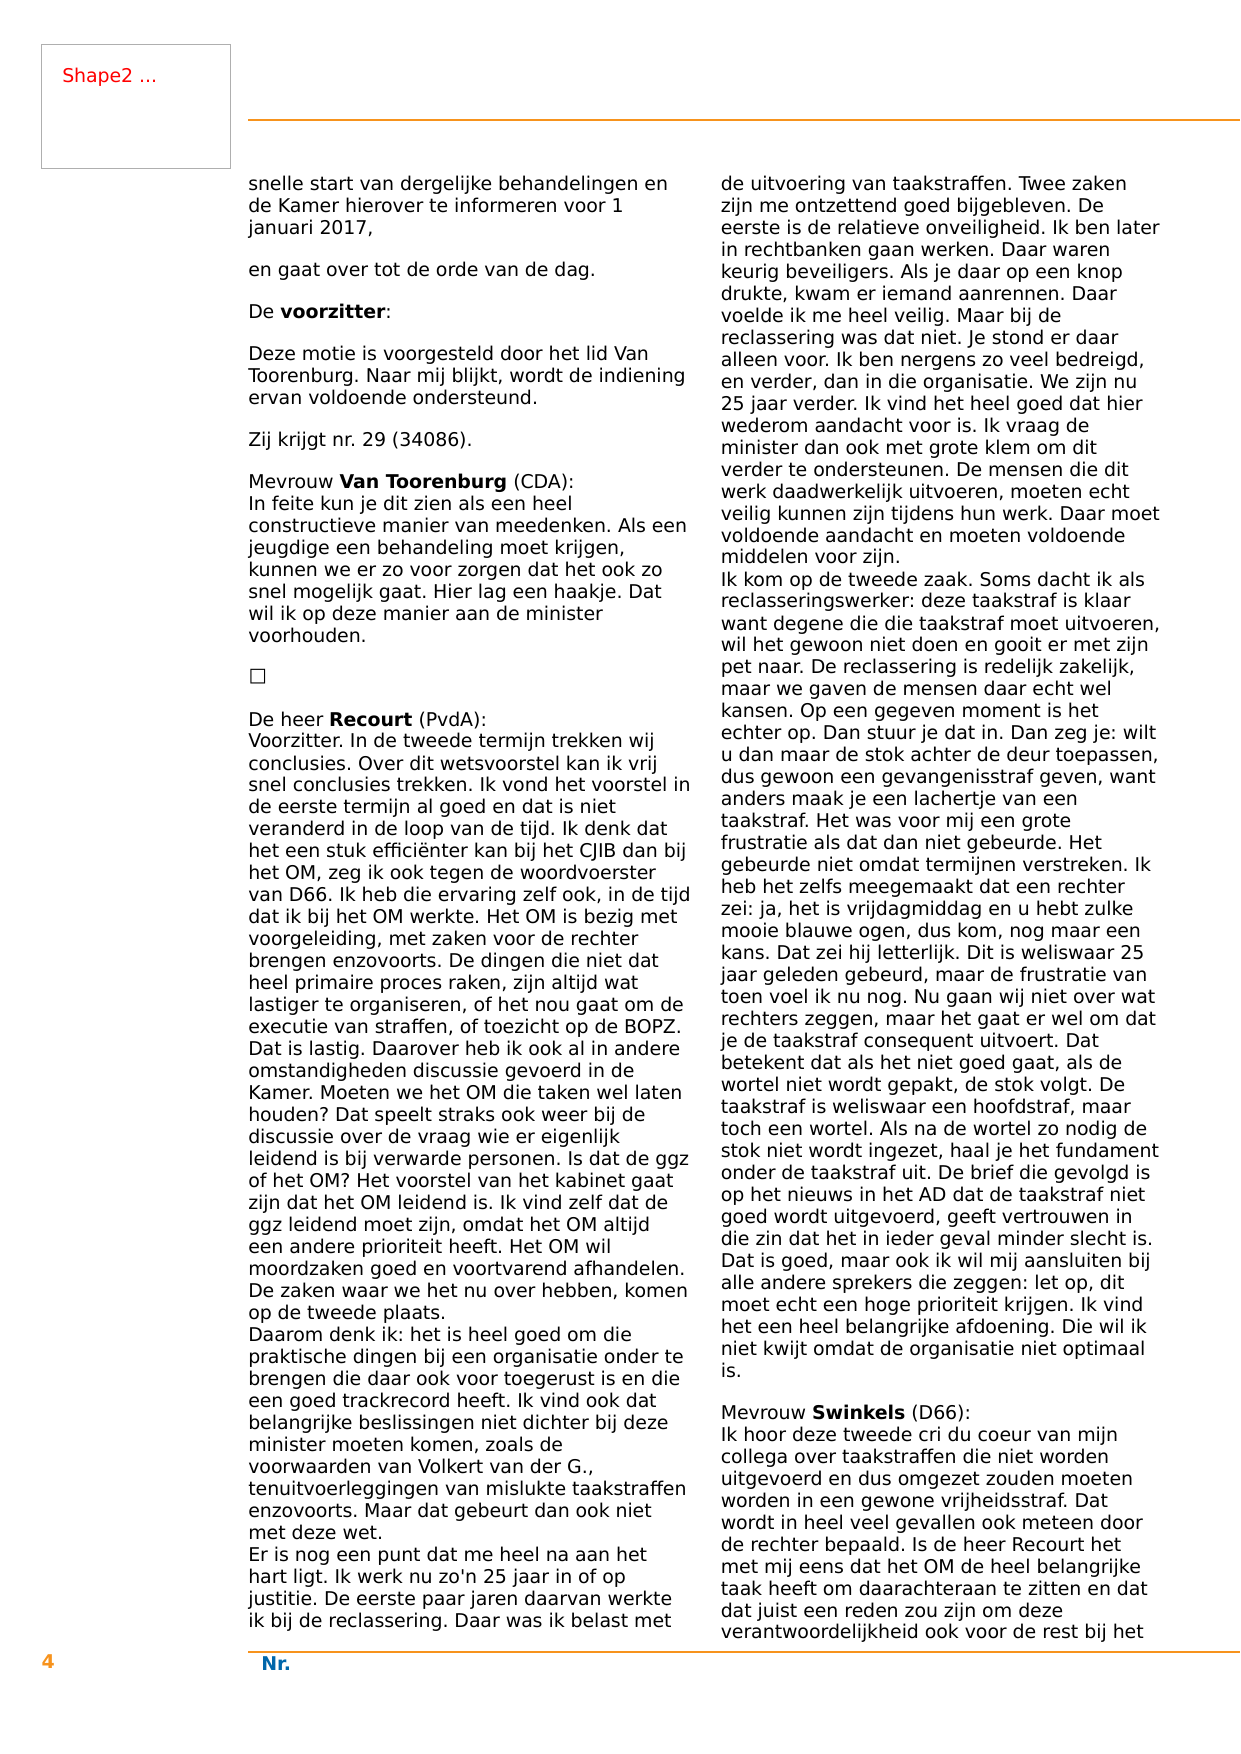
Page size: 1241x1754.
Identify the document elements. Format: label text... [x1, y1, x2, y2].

text Mevrouw Van Toorenburg (CDA): [248, 471, 691, 493]
text In feite kun je dit zien als een heel constructieve manier van meedenken. Als een jeugdige een behandeling moet krijgen, kunnen we er zo voor zorgen dat het ook zo snel mogelijk gaat. Hier lag een haakje. Dat wil ik op deze manier aan de minister voorhouden. [248, 493, 691, 646]
text Voorzitter. In de tweede termijn trekken wij conclusies. Over dit wetsvoorstel kan ik vrij snel conclusies trekken. Ik vond het voorstel in de eerste termijn al goed en dat is niet veranderd in de loop van de tijd. Ik denk dat het een stuk efficiënter kan bij het CJIB dan bij het OM, zeg ik ook tegen de woordvoerster van D66. Ik heb die ervaring zelf ook, in de tijd dat ik bij het OM werkte. Het OM is bezig met voorgeleiding, met zaken voor de rechter brengen enzovoorts. De dingen die niet dat heel primaire proces raken, zijn altijd wat lastiger te organiseren, of het nou gaat om de executie van straffen, of toezicht op de BOPZ. Dat is lastig. Daarover heb ik ook al in andere omstandigheden discussie gevoerd in de Kamer. Moeten we het OM die taken wel laten houden? Dat speelt straks ook weer bij de discussie over de vraag wie er eigenlijk leidend is bij verwarde personen. Is dat de ggz of het OM? Het voorstel van het kabinet gaat zijn dat het OM leidend is. Ik vind zelf dat de ggz leidend moet zijn, omdat het OM altijd een andere prioriteit heeft. Het OM wil moordzaken goed en voortvarend afhandelen. De zaken waar we het nu over hebben, komen op de tweede plaats. [248, 730, 691, 1324]
text Ik kom op de tweede zaak. Soms dacht ik als reclasseringswerker: deze taakstraf is klaar want degene die die taakstraf moet uitvoeren, wil het gewoon niet doen en gooit er met zijn pet naar. De reclassering is redelijk zakelijk, maar we gaven de mensen daar echt wel kansen. Op een gegeven moment is het echter op. Dan stuur je dat in. Dan zeg je: wilt u dan maar de stok achter de deur toepassen, dus gewoon een gevangenisstraf geven, want anders maak je een lachertje van een taakstraf. Het was voor mij een grote frustratie als dat dan niet gebeurde. Het gebeurde niet omdat termijnen verstreken. Ik heb het zelfs meegemaakt dat een rechter zei: ja, het is vrijdagmiddag en u hebt zulke mooie blauwe ogen, dus kom, nog maar een kans. Dat zei hij letterlijk. Dit is weliswaar 25 jaar geleden gebeurd, maar de frustratie van toen voel ik nu nog. Nu gaan wij niet over wat rechters zeggen, maar het gaat er wel om dat je de taakstraf consequent uitvoert. Dat betekent dat als het niet goed gaat, als de wortel niet wordt gepakt, de stok volgt. De taakstraf is weliswaar een hoofdstraf, maar toch een wortel. Als na de wortel zo nodig de stok niet wordt ingezet, haal je het fundament onder de taakstraf uit. De brief die gevolgd is op het nieuws in het AD dat de taakstraf niet goed wordt uitgevoerd, geeft vertrouwen in die zin dat het in ieder geval minder slecht is. Dat is goed, maar ook ik wil mij aansluiten bij alle andere sprekers die zeggen: let op, dit moet echt een hoge prioriteit krijgen. Ik vind het een heel belangrijke afdoening. Die wil ik niet kwijt omdat de organisatie niet optimaal is. [721, 568, 1163, 1382]
text Daarom denk ik: het is heel goed om die praktische dingen bij een organisatie onder te brengen die daar ook voor toegerust is en die een goed trackrecord heeft. Ik vind ook dat belangrijke beslissingen niet dichter bij deze minister moeten komen, zoals de voorwaarden van Volkert van der G., tenuitvoerleggingen van mislukte taakstraffen enzovoorts. Maar dat gebeurt dan ook niet met deze wet. [248, 1324, 691, 1544]
text en gaat over tot de orde van de dag. [248, 259, 691, 281]
text snelle start van dergelijke behandelingen en de Kamer hierover te informeren voor 1 januari 2017, [248, 173, 691, 239]
text De voorzitter: [248, 301, 691, 323]
text Ik hoor deze tweede cri du coeur van mijn collega over taakstraffen die niet worden uitgevoerd en dus omgezet zouden moeten worden in een gewone vrijheidsstraf. Dat wordt in heel veel gevallen ook meteen door de rechter bepaald. Is de heer Recourt het met mij eens dat het OM de heel belangrijke taak heeft om daarachteraan te zitten en dat dat juist een reden zou zijn om deze verantwoordelijkheid ook voor de rest bij het [721, 1424, 1163, 1643]
text Mevrouw Swinkels (D66): [721, 1402, 1163, 1424]
text De heer Recourt (PvdA): [248, 708, 691, 730]
text Deze motie is voorgesteld door het lid Van Toorenburg. Naar mij blijkt, wordt de indiening ervan voldoende ondersteund. [248, 343, 691, 409]
text Er is nog een punt dat me heel na aan het hart ligt. Ik werk nu zo'n 25 jaar in of op justitie. De eerste paar jaren daarvan werkte ik bij de reclassering. Daar was ik belast met [248, 1544, 691, 1632]
text Zij krijgt nr. 29 (34086). [248, 429, 691, 451]
text de uitvoering van taakstraffen. Twee zaken zijn me ontzettend goed bijgebleven. De eerste is de relatieve onveiligheid. Ik ben later in rechtbanken gaan werken. Daar waren keurig beveiligers. Als je daar op een knop drukte, kwam er iemand aanrennen. Daar voelde ik me heel veilig. Maar bij de reclassering was dat niet. Je stond er daar alleen voor. Ik ben nergens zo veel bedreigd, en verder, dan in die organisatie. We zijn nu 25 jaar verder. Ik vind het heel goed dat hier wederom aandacht voor is. Ik vraag de minister dan ook met grote klem om dit verder te ondersteunen. De mensen die dit werk daadwerkelijk uitvoeren, moeten echt veilig kunnen zijn tijdens hun werk. Daar moet voldoende aandacht en moeten voldoende middelen voor zijn. [721, 173, 1163, 568]
text ⬜ [248, 666, 691, 688]
